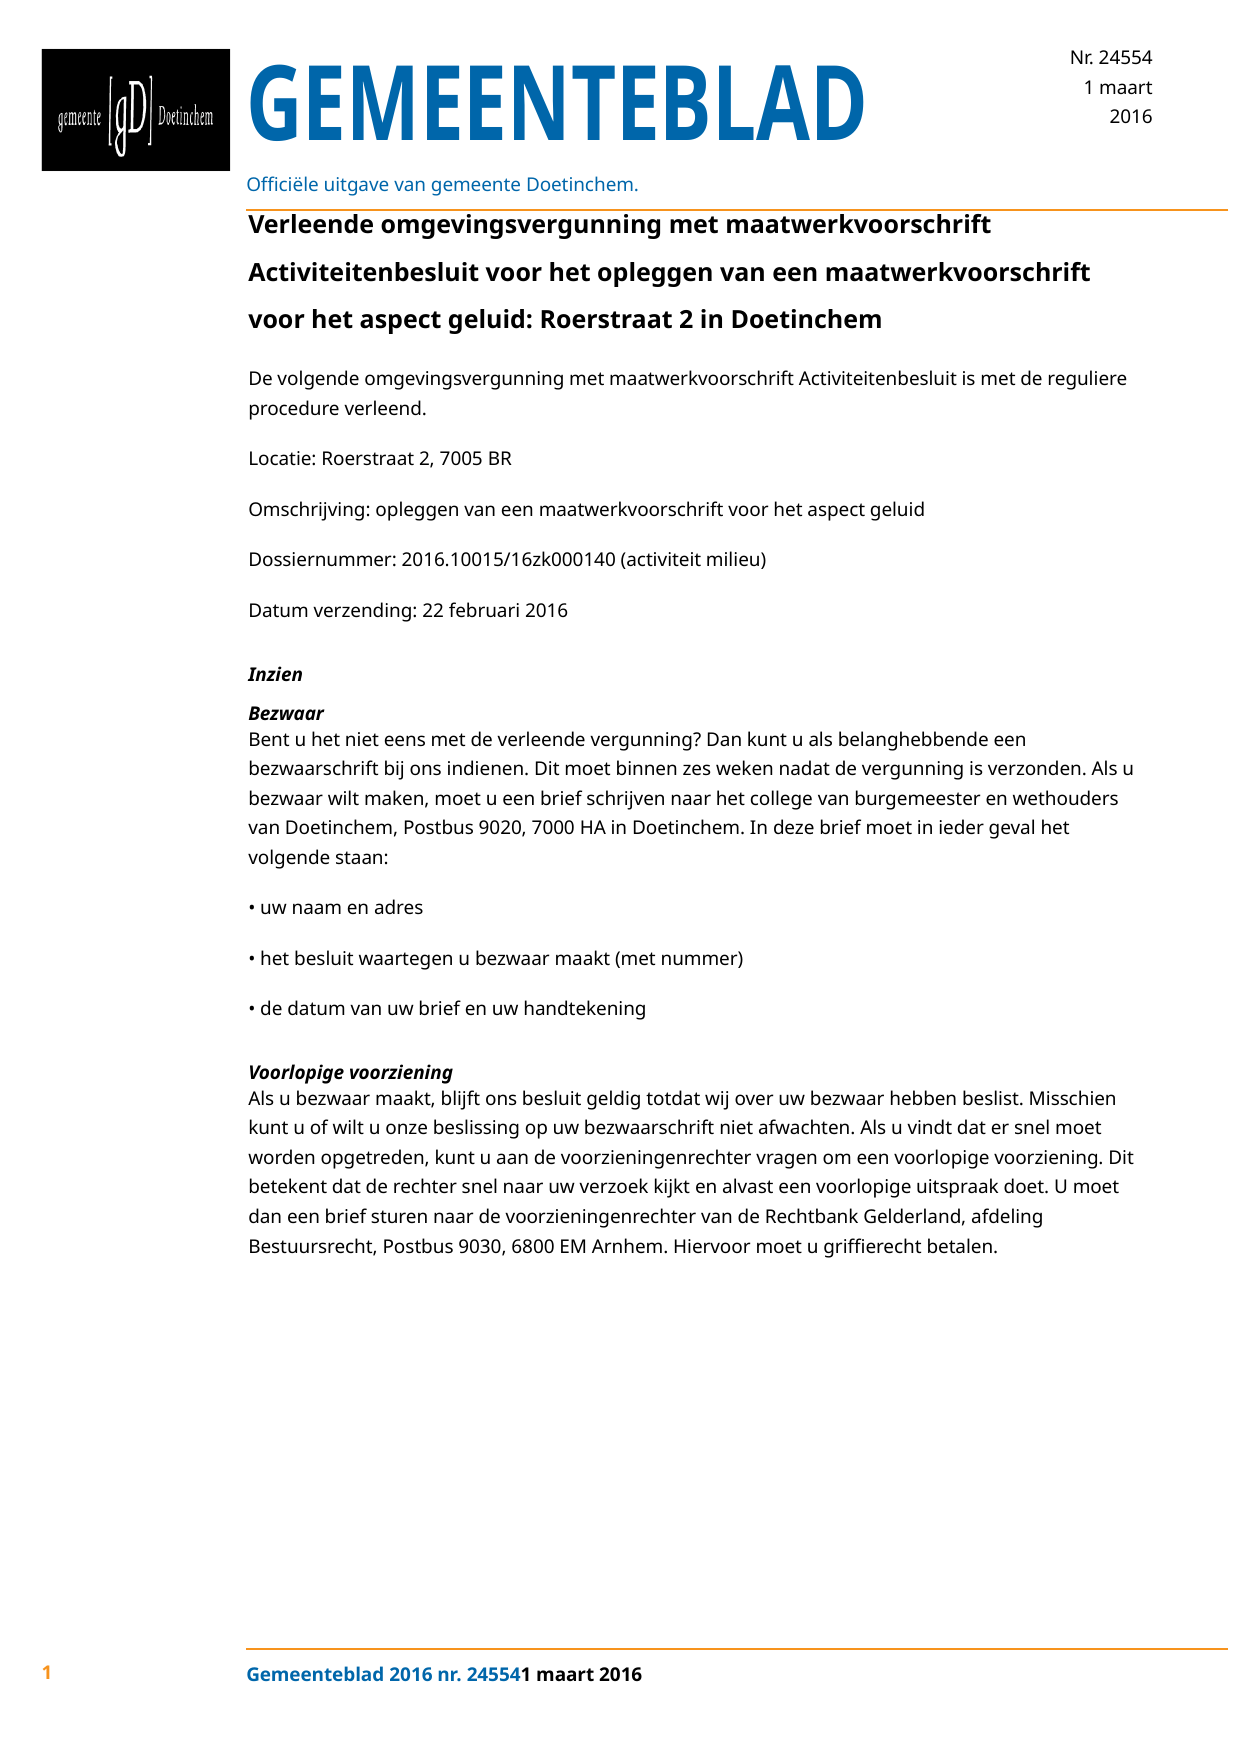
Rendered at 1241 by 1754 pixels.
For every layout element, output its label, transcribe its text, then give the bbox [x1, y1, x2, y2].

text Datum verzending: 22 februari 2016 [248, 597, 1152, 622]
text • uw naam en adres [248, 894, 1152, 920]
text • het besluit waartegen u bezwaar maakt (met nummer) [248, 945, 1152, 971]
text Bent u het niet eens met de verleende vergunning? Dan kunt u als belanghebbende een bezwaarschrift bij ons indienen. Dit moet binnen zes weken nadat de vergunning is verzonden. Als u bezwaar wilt maken, moet u een brief schrijven naar het college van burgemeester en wethouders van Doetinchem, Postbus 9020, 7000 HA in Doetinchem. In deze brief moet in ieder geval het volgende staan: [248, 726, 1152, 870]
picture [41, 47, 231, 172]
text De volgende omgevingsvergunning met maatwerkvoorschrift Activiteitenbesluit is met de reguliere procedure verleend. [248, 366, 1152, 421]
text Als u bezwaar maakt, blijft ons besluit geldig totdat wij over uw bezwaar hebben beslist. Misschien kunt u of wilt u onze beslissing op uw bezwaarschrift niet afwachten. Als u vindt dat er snel moet worden opgetreden, kunt u aan de voorzieningenrechter vragen om een voorlopige voorziening. Dit betekent dat de rechter snel naar uw verzoek kijkt en alvast een voorlopige uitspraak doet. U moet dan een brief sturen naar de voorzieningenrechter van de Rechtbank Gelderland, afdeling Bestuursrecht, Postbus 9030, 6800 EM Arnhem. Hiervoor moet u griffierecht betalen. [248, 1085, 1152, 1259]
text • de datum van uw brief en uw handtekening [248, 995, 1152, 1021]
text Omschrijving: opleggen van een maatwerkvoorschrift voor het aspect geluid [248, 496, 1152, 522]
text Voorlopige voorziening [248, 1059, 1152, 1085]
text Locatie: Roerstraat 2, 7005 BR [248, 446, 1152, 471]
text Bezwaar [248, 700, 1152, 726]
text Inzien [248, 661, 1152, 686]
text Verleende omgevingsvergunning met maatwerkvoorschrift Activiteitenbesluit voor het opleggen van een maatwerkvoorschrift voor het aspect geluid: Roerstraat 2 in Doetinchem [248, 211, 1152, 336]
text Dossiernummer: 2016.10015/16zk000140 (activiteit milieu) [248, 546, 1152, 572]
